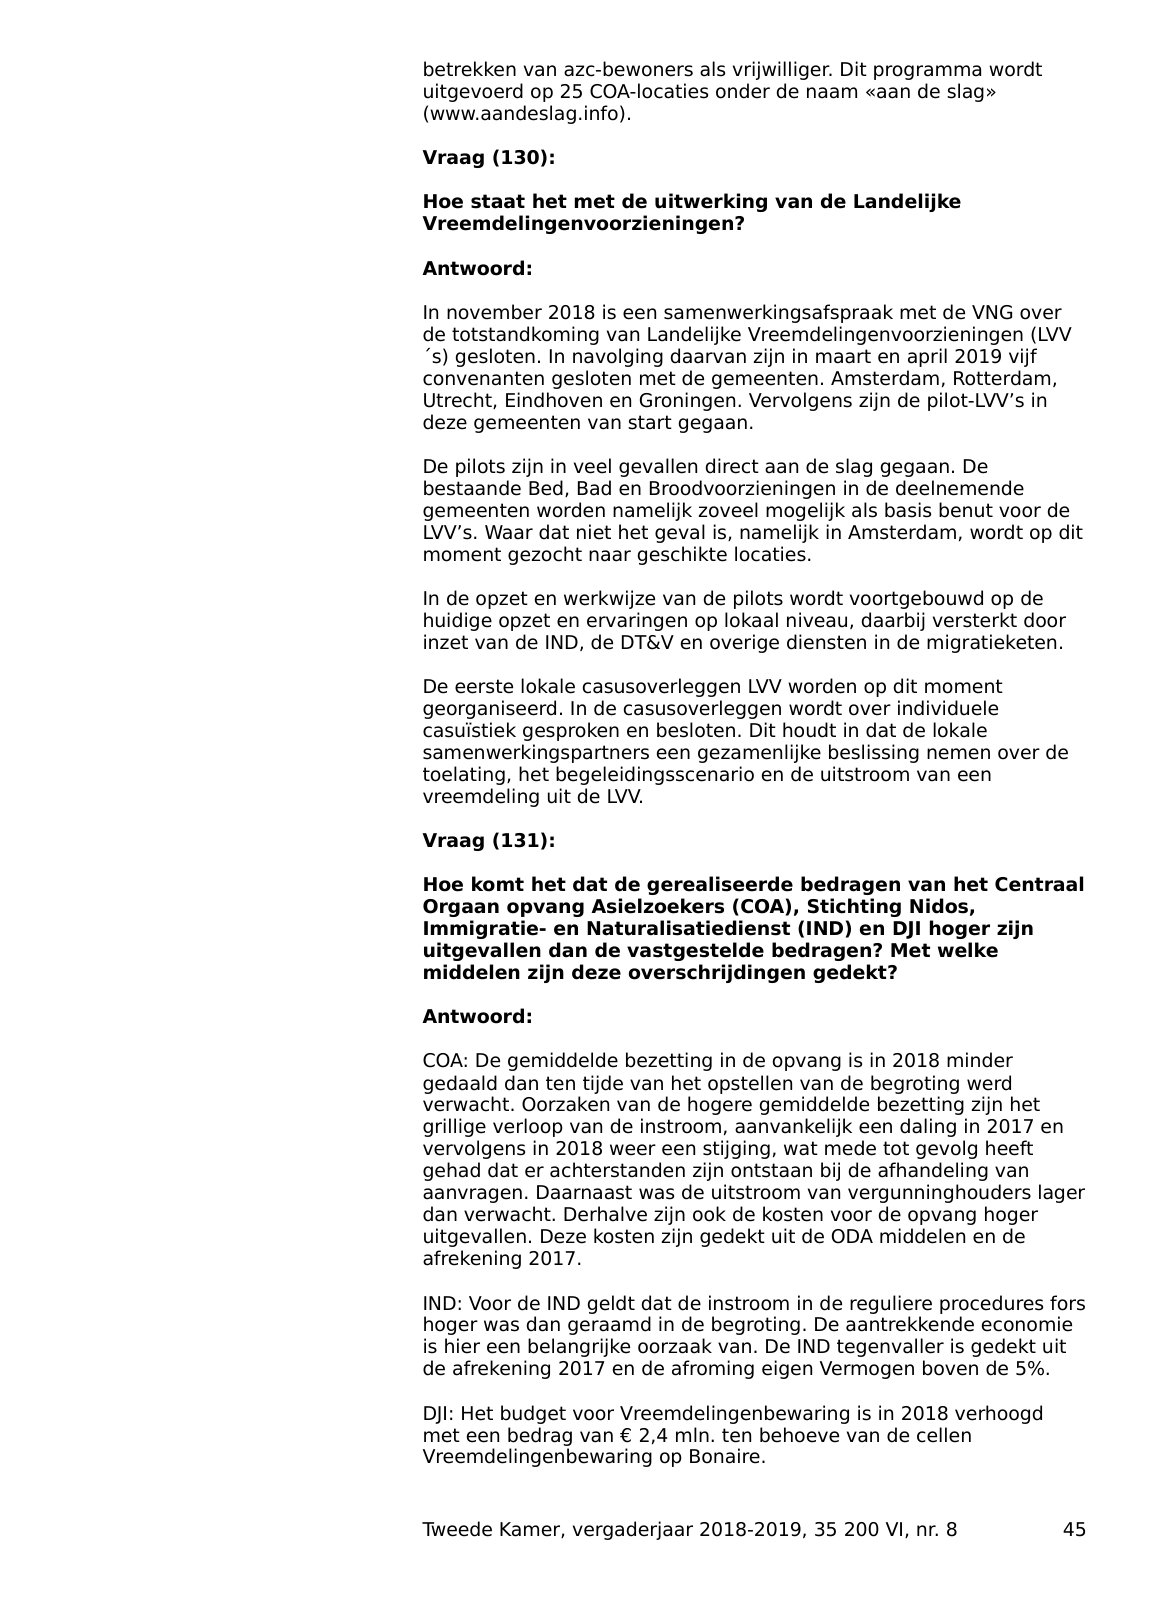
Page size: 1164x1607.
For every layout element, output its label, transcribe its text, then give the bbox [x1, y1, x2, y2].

text DJI: Het budget voor Vreemdelingenbewaring is in 2018 verhoogd met een bedrag van € 2,4 mln. ten behoeve van de cellen Vreemdelingenbewaring op Bonaire. [422, 1402, 1087, 1468]
text De eerste lokale casusoverleggen LVV worden op dit moment georganiseerd. In de casusoverleggen wordt over individuele casuïstiek gesproken en besloten. Dit houdt in dat de lokale samenwerkingspartners een gezamenlijke beslissing nemen over de toelating, het begeleidingsscenario en de uitstroom van een vreemdeling uit de LVV. [422, 676, 1087, 808]
subtitle Vraag (131): [422, 830, 1087, 852]
text COA: De gemiddelde bezetting in de opvang is in 2018 minder gedaald dan ten tijde van het opstellen van de begroting werd verwacht. Oorzaken van de hogere gemiddelde bezetting zijn het grillige verloop van de instroom, aanvankelijk een daling in 2017 en vervolgens in 2018 weer een stijging, wat mede tot gevolg heeft gehad dat er achterstanden zijn ontstaan bij de afhandeling van aanvragen. Daarnaast was de uitstroom van vergunninghouders lager dan verwacht. Derhalve zijn ook de kosten voor de opvang hoger uitgevallen. Deze kosten zijn gedekt uit de ODA middelen en de afrekening 2017. [422, 1050, 1087, 1270]
text Hoe komt het dat de gerealiseerde bedragen van het Centraal Orgaan opvang Asielzoekers (COA), Stichting Nidos, Immigratie- en Naturalisatiedienst (IND) en DJI hoger zijn uitgevallen dan de vastgestelde bedragen? Met welke middelen zijn deze overschrijdingen gedekt? [422, 874, 1087, 984]
subtitle Antwoord: [422, 1006, 1087, 1028]
text De pilots zijn in veel gevallen direct aan de slag gegaan. De bestaande Bed, Bad en Broodvoorzieningen in de deelnemende gemeenten worden namelijk zoveel mogelijk als basis benut voor de LVV’s. Waar dat niet het geval is, namelijk in Amsterdam, wordt op dit moment gezocht naar geschikte locaties. [422, 456, 1087, 566]
subtitle Antwoord: [422, 257, 1087, 279]
text IND: Voor de IND geldt dat de instroom in de reguliere procedures fors hoger was dan geraamd in de begroting. De aantrekkende economie is hier een belangrijke oorzaak van. De IND tegenvaller is gedekt uit de afrekening 2017 en de afroming eigen Vermogen boven de 5%. [422, 1292, 1087, 1380]
text betrekken van azc-bewoners als vrijwilliger. Dit programma wordt uitgevoerd op 25 COA-locaties onder de naam «aan de slag» (www.aandeslag.info). [422, 59, 1087, 125]
text In de opzet en werkwijze van de pilots wordt voortgebouwd op de huidige opzet en ervaringen op lokaal niveau, daarbij versterkt door inzet van de IND, de DT&V en overige diensten in de migratieketen. [422, 588, 1087, 654]
text In november 2018 is een samenwerkingsafspraak met de VNG over de totstandkoming van Landelijke Vreemdelingenvoorzieningen (LVV´s) gesloten. In navolging daarvan zijn in maart en april 2019 vijf convenanten gesloten met de gemeenten. Amsterdam, Rotterdam, Utrecht, Eindhoven en Groningen. Vervolgens zijn de pilot-LVV’s in deze gemeenten van start gegaan. [422, 302, 1087, 433]
subtitle Vraag (130): [422, 147, 1087, 169]
text Hoe staat het met de uitwerking van de Landelijke Vreemdelingenvoorzieningen? [422, 191, 1087, 235]
